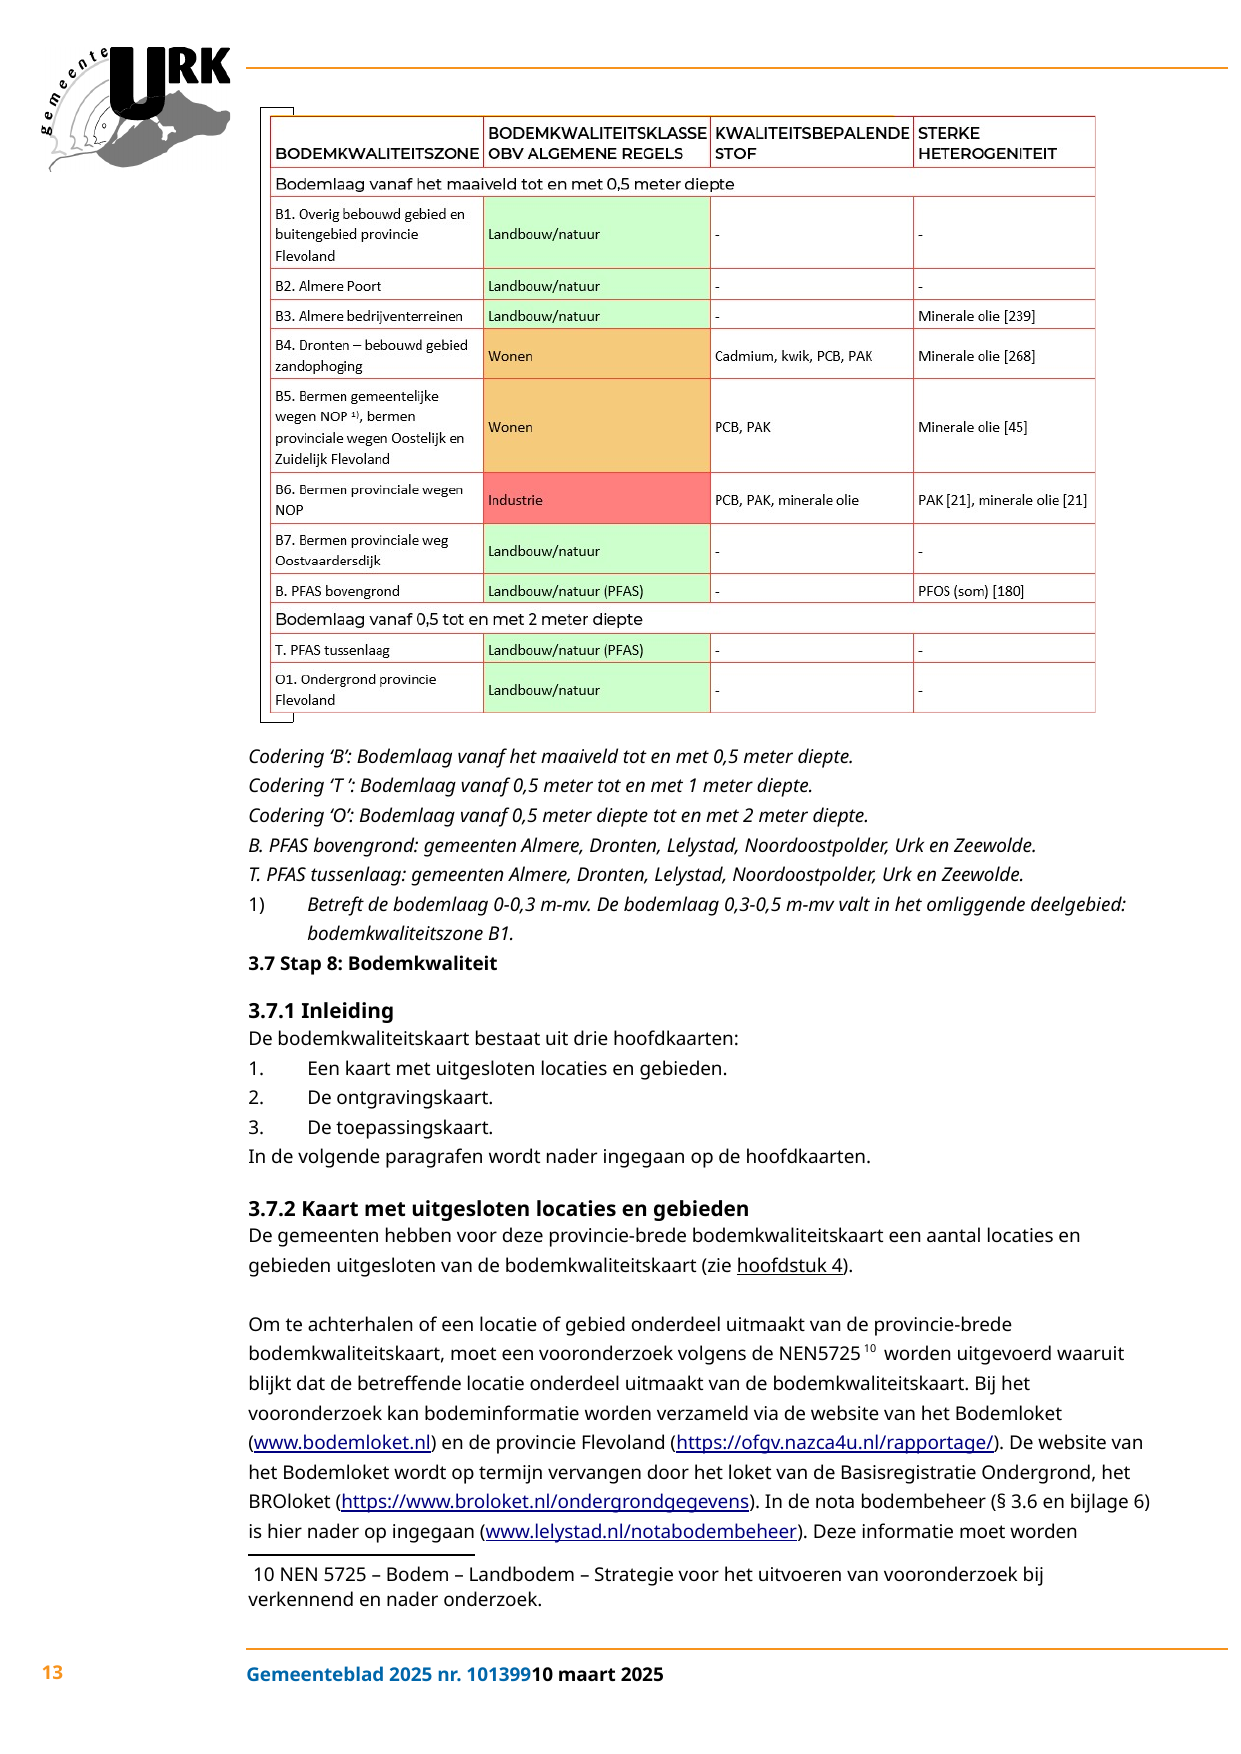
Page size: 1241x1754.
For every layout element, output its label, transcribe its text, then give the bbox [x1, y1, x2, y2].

text 3.7.1 Inleiding [248, 997, 1152, 1025]
list De toepassingskaart. [248, 1114, 1152, 1139]
text B. PFAS bovengrond: gemeenten Almere, Dronten, Lelystad, Noordoostpolder, Urk en Zeewolde. [248, 832, 1152, 857]
text De bodemkwaliteitskaart bestaat uit drie hoofdkaarten: [248, 1025, 1152, 1051]
list De ontgravingskaart. [248, 1084, 1152, 1110]
text 3.7.2 Kaart met uitgesloten locaties en gebieden [248, 1194, 1152, 1222]
text Om te achterhalen of een locatie of gebied onderdeel uitmaakt van de provincie-brede bodemkwaliteitskaart, moet een vooronderzoek volgens de NEN5725 worden uitgevoerd waaruit blijkt dat de betreffende locatie onderdeel uitmaakt van de bodemkwaliteitskaart. Bij het vooronderzoek kan bodeminformatie worden verzameld via de website van het Bodemloket (www.bodemloket.nl) en de provincie Flevoland (https://ofgv.nazca4u.nl/rapportage/). De website van het Bodemloket wordt op termijn vervangen door het loket van de Basisregistratie Ondergrond, het BROloket (https://www.broloket.nl/ondergrondgegevens). In de nota bodembeheer (§ 3.6 en bijlage 6) is hier nader op ingegaan (www.lelystad.nl/notabodembeheer). Deze informatie moet worden [248, 1311, 1152, 1544]
list Betreft de bodemlaag 0-0,3 m-mv. De bodemlaag 0,3-0,5 m-mv valt in het omliggende deelgebied: bodemkwaliteitszone B1. [248, 891, 1152, 946]
text Codering ‘T ’: Bodemlaag vanaf 0,5 meter tot en met 1 meter diepte. [248, 773, 1152, 798]
picture [268, 115, 1096, 713]
text NEN 5725 – Bodem – Landbodem – Strategie voor het uitvoeren van vooronderzoek bij verkennend en nader onderzoek. [248, 1561, 1152, 1612]
text Codering ‘O’: Bodemlaag vanaf 0,5 meter diepte tot en met 2 meter diepte. [248, 802, 1152, 828]
picture [41, 47, 231, 172]
text 3.7 Stap 8: Bodemkwaliteit [248, 950, 1152, 976]
text De gemeenten hebben voor deze provincie-brede bodemkwaliteitskaart een aantal locaties en gebieden uitgesloten van de bodemkwaliteitskaart (zie hoofdstuk 4). [248, 1222, 1152, 1278]
text Codering ‘B’: Bodemlaag vanaf het maaiveld tot en met 0,5 meter diepte. [248, 743, 1152, 769]
text T. PFAS tussenlaag: gemeenten Almere, Dronten, Lelystad, Noordoostpolder, Urk en Zeewolde. [248, 861, 1152, 887]
text In de volgende paragrafen wordt nader ingegaan op de hoofdkaarten. [248, 1143, 1152, 1169]
list Een kaart met uitgesloten locaties en gebieden. [248, 1055, 1152, 1080]
